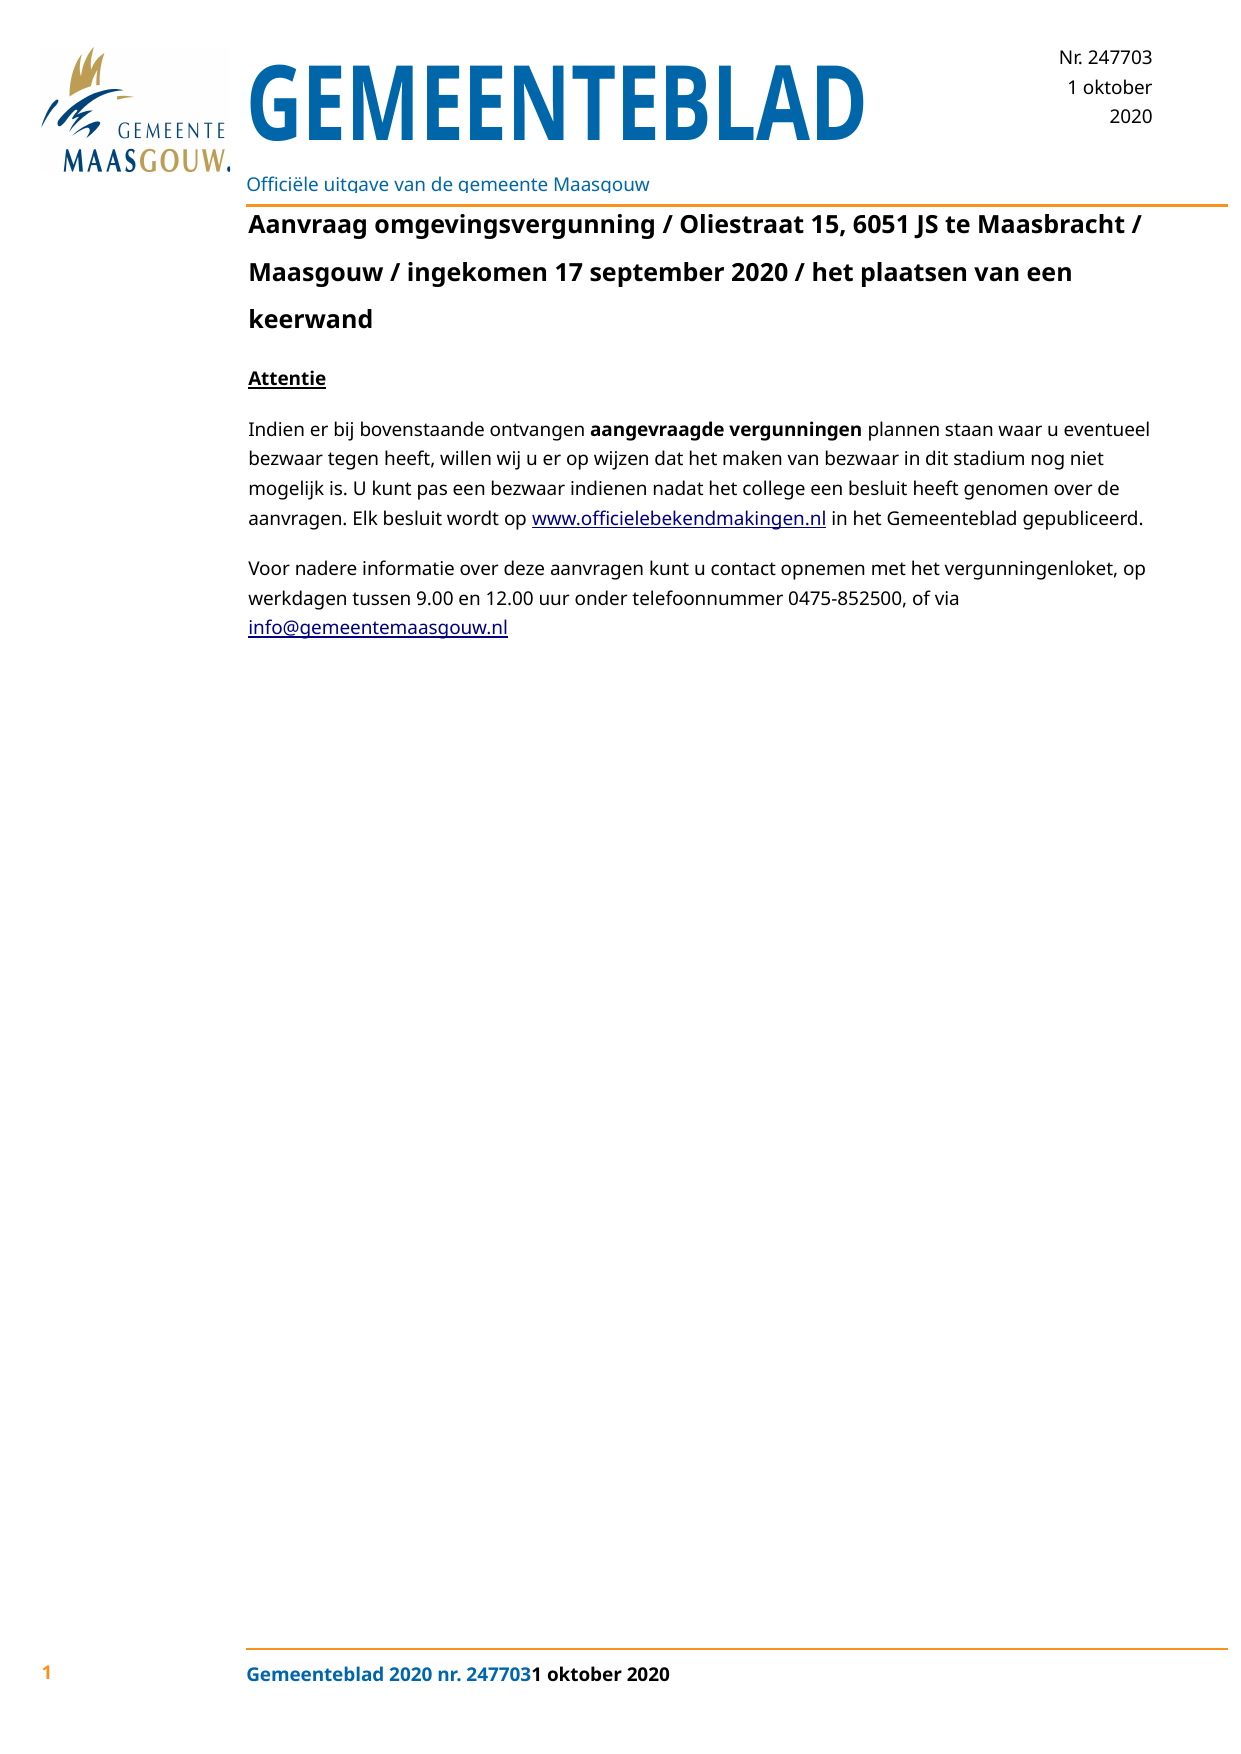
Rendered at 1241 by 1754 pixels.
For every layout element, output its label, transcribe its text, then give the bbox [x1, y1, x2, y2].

picture [41, 47, 231, 172]
text Voor nadere informatie over deze aanvragen kunt u contact opnemen met het vergunningenloket, op werkdagen tussen 9.00 en 12.00 uur onder telefoonnummer 0475-852500, of via info@gemeentemaasgouw.nl [248, 555, 1152, 640]
text Indien er bij bovenstaande ontvangen aangevraagde vergunningen plannen staan waar u eventueel bezwaar tegen heeft, willen wij u er op wijzen dat het maken van bezwaar in dit stadium nog niet mogelijk is. U kunt pas een bezwaar indienen nadat het college een besluit heeft genomen over de aanvragen. Elk besluit wordt op www.officielebekendmakingen.nl in het Gemeenteblad gepubliceerd. [248, 416, 1152, 530]
text Attentie [248, 366, 1152, 391]
text Aanvraag omgevingsvergunning / Oliestraat 15, 6051 JS te Maasbracht / Maasgouw / ingekomen 17 september 2020 / het plaatsen van een keerwand [248, 207, 1152, 336]
